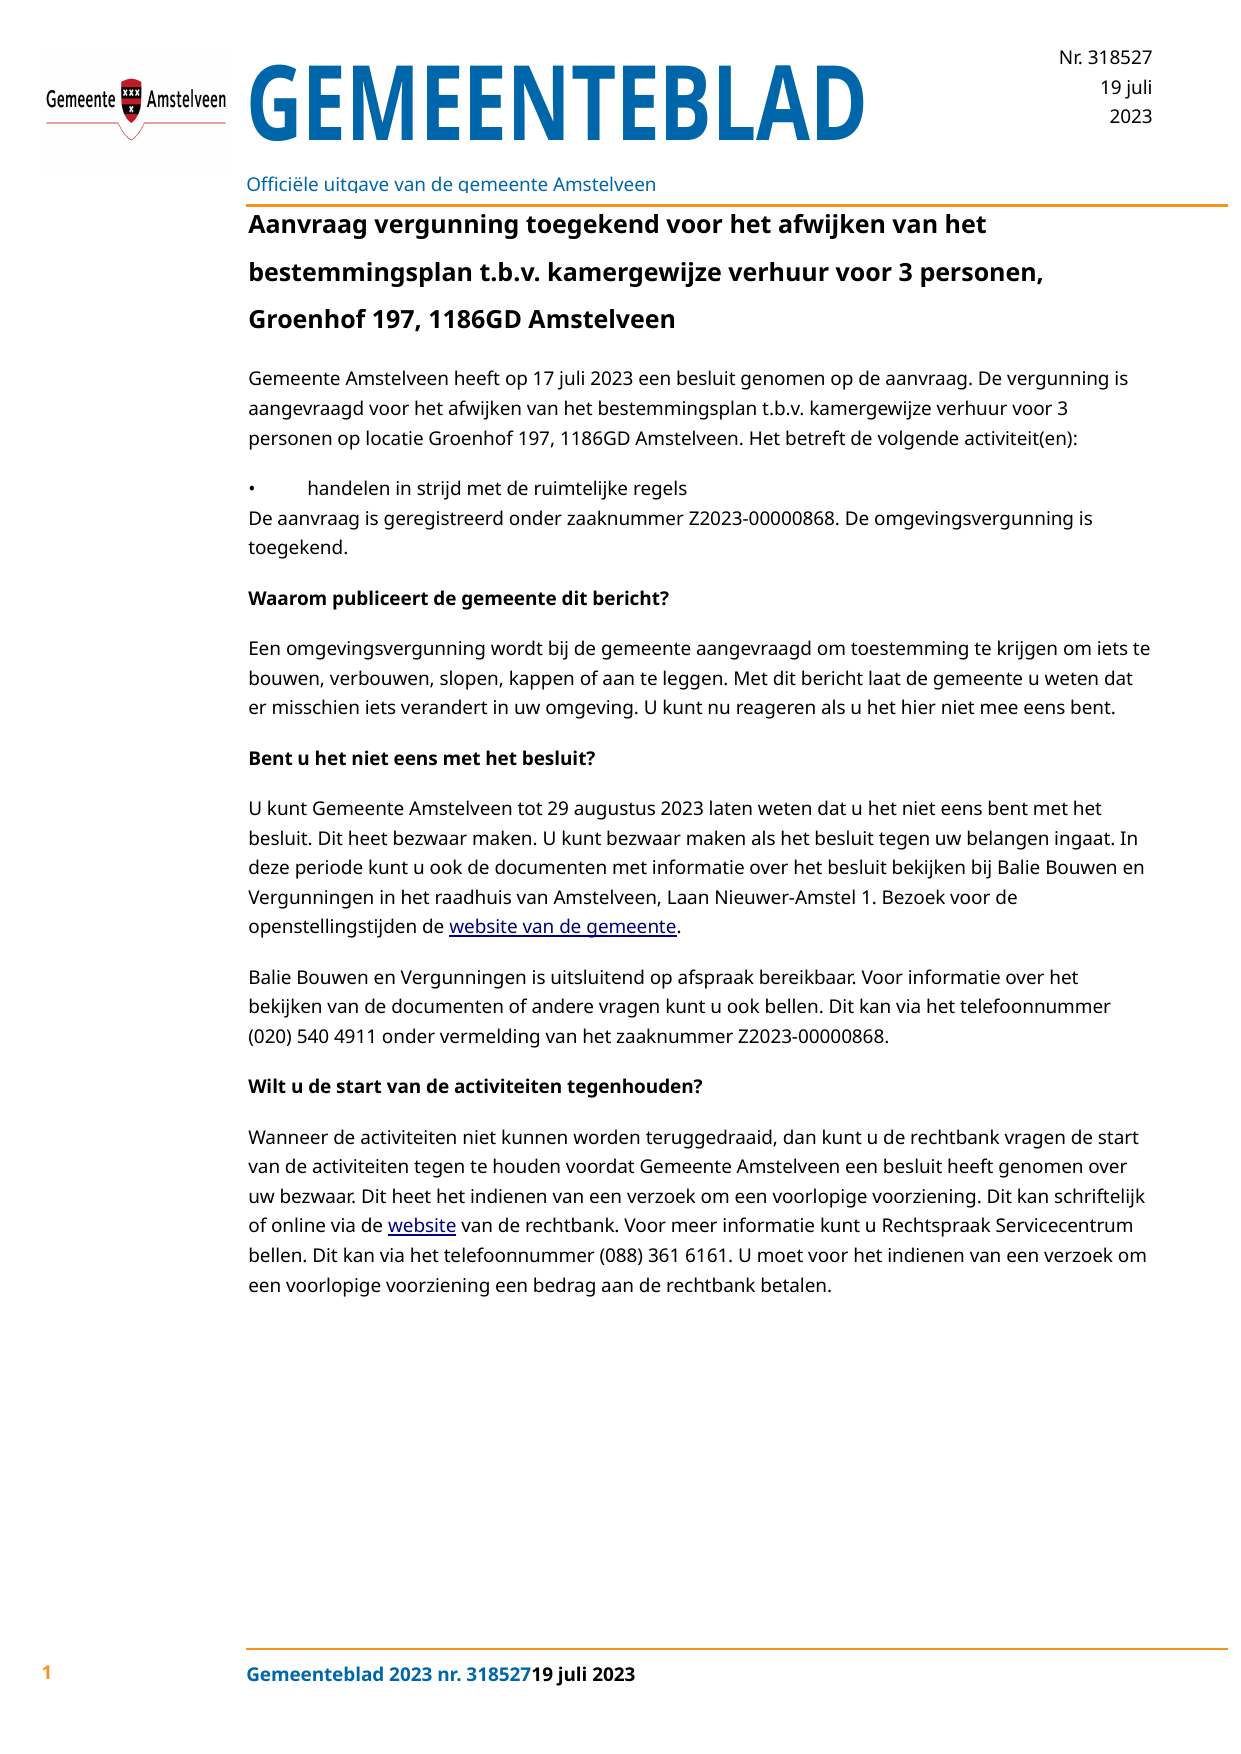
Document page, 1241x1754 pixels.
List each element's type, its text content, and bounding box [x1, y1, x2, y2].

text U kunt Gemeente Amstelveen tot 29 augustus 2023 laten weten dat u het niet eens bent met het besluit. Dit heet bezwaar maken. U kunt bezwaar maken als het besluit tegen uw belangen ingaat. In deze periode kunt u ook de documenten met informatie over het besluit bekijken bij Balie Bouwen en Vergunningen in het raadhuis van Amstelveen, Laan Nieuwer-Amstel 1. Bezoek voor de openstellingstijden de website van de gemeente. [248, 795, 1152, 939]
list handelen in strijd met de ruimtelijke regels [248, 475, 1152, 501]
text De aanvraag is geregistreerd onder zaaknummer Z2023-00000868. De omgevingsvergunning is toegekend. [248, 505, 1152, 560]
text Wilt u de start van de activiteiten tegenhouden? [248, 1073, 1152, 1099]
text Een omgevingsvergunning wordt bij de gemeente aangevraagd om toestemming te krijgen om iets te bouwen, verbouwen, slopen, kappen of aan te leggen. Met dit bericht laat de gemeente u weten dat er misschien iets verandert in uw omgeving. U kunt nu reageren als u het hier niet mee eens bent. [248, 635, 1152, 720]
text Waarom publiceert de gemeente dit bericht? [248, 585, 1152, 610]
text Wanneer de activiteiten niet kunnen worden teruggedraaid, dan kunt u de rechtbank vragen de start van de activiteiten tegen te houden voordat Gemeente Amstelveen een besluit heeft genomen over uw bezwaar. Dit heet het indienen van een verzoek om een voorlopige voorziening. Dit kan schriftelijk of online via de website van de rechtbank. Voor meer informatie kunt u Rechtspraak Servicecentrum bellen. Dit kan via het telefoonnummer (088) 361 6161. U moet voor het indienen van een verzoek om een voorlopige voorziening een bedrag aan de rechtbank betalen. [248, 1124, 1152, 1297]
text Balie Bouwen en Vergunningen is uitsluitend op afspraak bereikbaar. Voor informatie over het bekijken van de documenten of andere vragen kunt u ook bellen. Dit kan via het telefoonnummer (020) 540 4911 onder vermelding van het zaaknummer Z2023-00000868. [248, 964, 1152, 1049]
text Gemeente Amstelveen heeft op 17 juli 2023 een besluit genomen op de aanvraag. De vergunning is aangevraagd voor het afwijken van het bestemmingsplan t.b.v. kamergewijze verhuur voor 3 personen op locatie Groenhof 197, 1186GD Amstelveen. Het betreft de volgende activiteit(en): [248, 366, 1152, 450]
text Aanvraag vergunning toegekend voor het afwijken van het bestemmingsplan t.b.v. kamergewijze verhuur voor 3 personen, Groenhof 197, 1186GD Amstelveen [248, 207, 1152, 336]
text Bent u het niet eens met het besluit? [248, 745, 1152, 770]
picture [41, 47, 231, 172]
